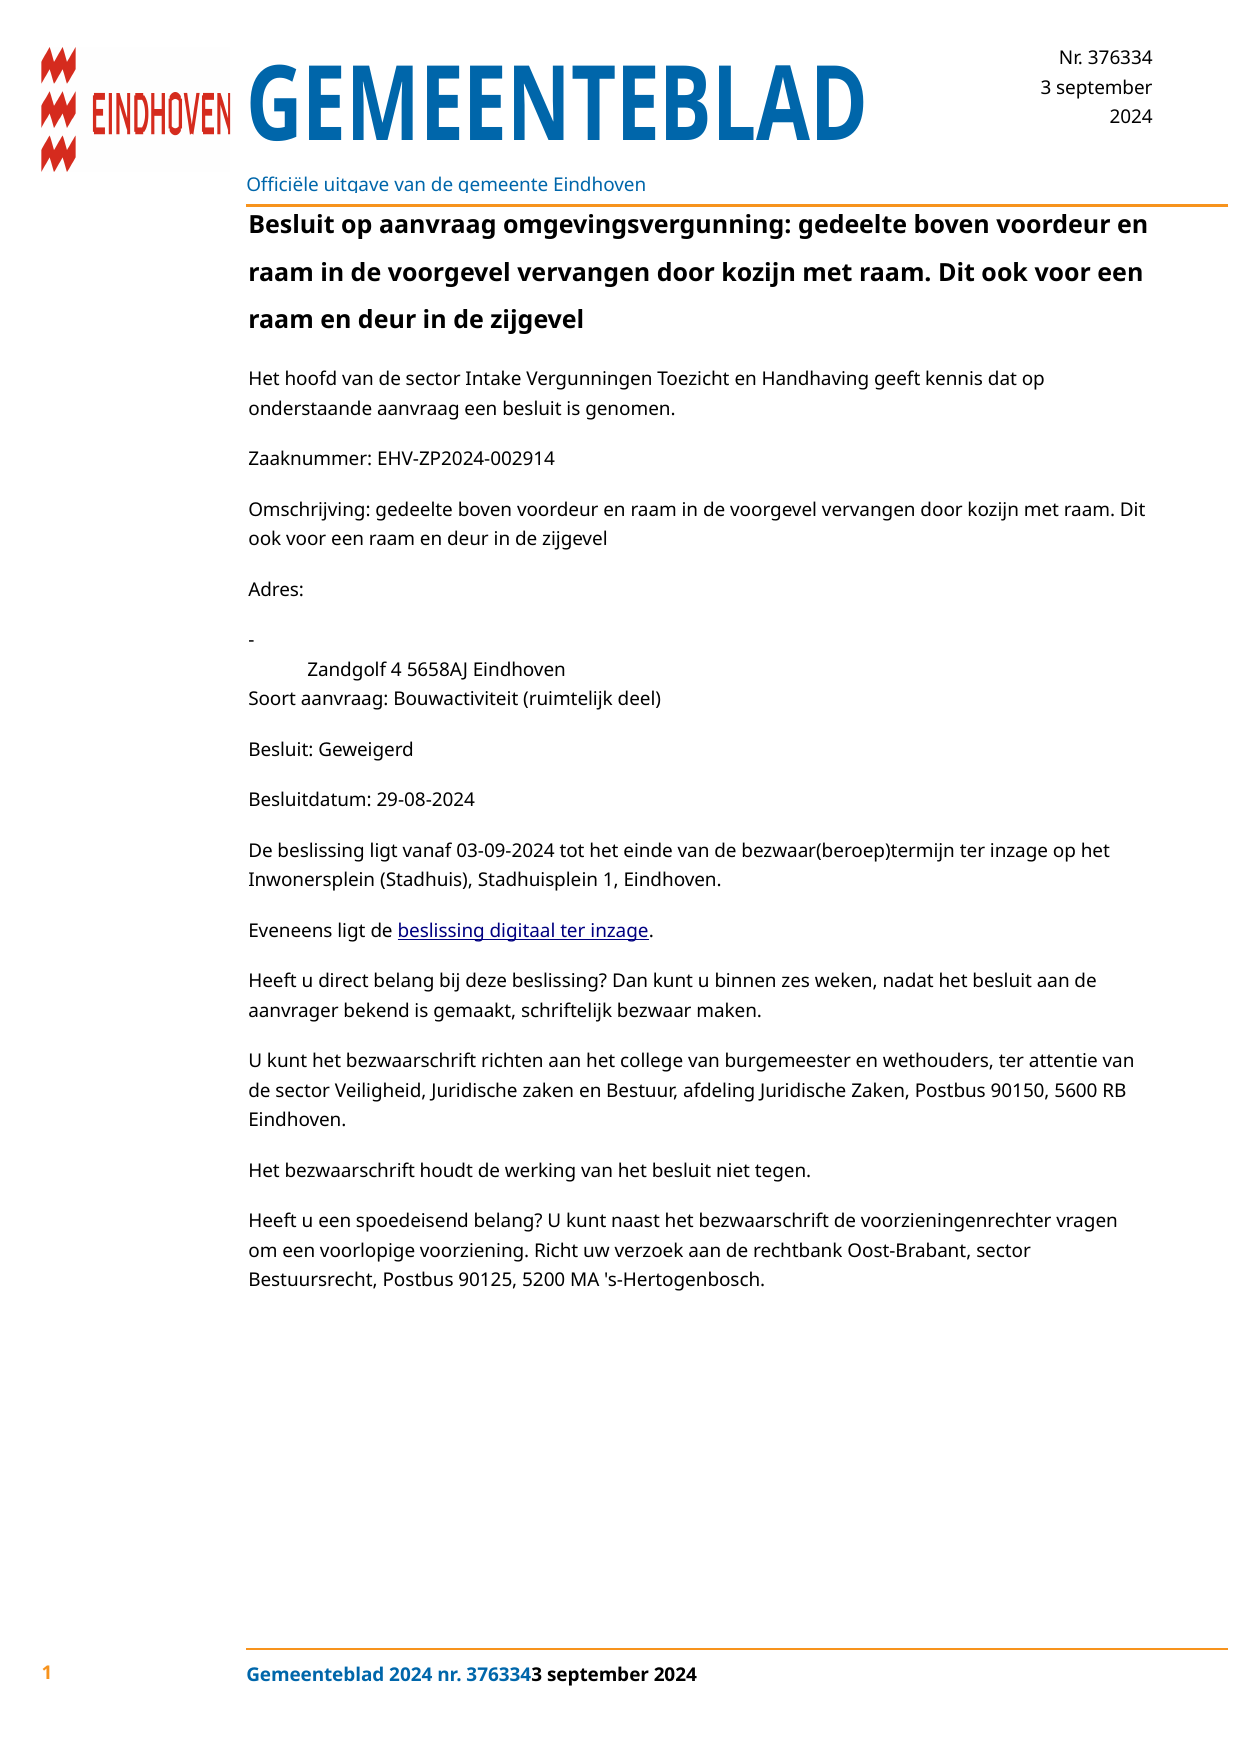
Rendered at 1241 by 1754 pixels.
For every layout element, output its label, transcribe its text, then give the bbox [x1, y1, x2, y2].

text Omschrijving: gedeelte boven voordeur en raam in de voorgevel vervangen door kozijn met raam. Dit ook voor een raam en deur in de zijgevel [248, 496, 1152, 551]
text U kunt het bezwaarschrift richten aan het college van burgemeester en wethouders, ter attentie van de sector Veiligheid, Juridische zaken en Bestuur, afdeling Juridische Zaken, Postbus 90150, 5600 RB Eindhoven. [248, 1047, 1152, 1132]
text Besluitdatum: 29-08-2024 [248, 786, 1152, 812]
text Besluit op aanvraag omgevingsvergunning: gedeelte boven voordeur en raam in de voorgevel vervangen door kozijn met raam. Dit ook voor een raam en deur in de zijgevel [248, 207, 1152, 336]
picture [41, 47, 231, 172]
list Zandgolf 4 5658AJ Eindhoven [248, 656, 1152, 682]
text Heeft u direct belang bij deze beslissing? Dan kunt u binnen zes weken, nadat het besluit aan de aanvrager bekend is gemaakt, schriftelijk bezwaar maken. [248, 967, 1152, 1022]
text Het bezwaarschrift houdt de werking van het besluit niet tegen. [248, 1157, 1152, 1182]
text Soort aanvraag: Bouwactiviteit (ruimtelijk deel) [248, 686, 1152, 711]
text Adres: [248, 576, 1152, 602]
text Eveneens ligt de beslissing digitaal ter inzage. [248, 917, 1152, 942]
text Het hoofd van de sector Intake Vergunningen Toezicht en Handhaving geeft kennis dat op onderstaande aanvraag een besluit is genomen. [248, 366, 1152, 421]
text Besluit: Geweigerd [248, 736, 1152, 762]
text De beslissing ligt vanaf 03-09-2024 tot het einde van de bezwaar(beroep)termijn ter inzage op het Inwonersplein (Stadhuis), Stadhuisplein 1, Eindhoven. [248, 837, 1152, 892]
text Zaaknummer: EHV-ZP2024-002914 [248, 446, 1152, 471]
text Heeft u een spoedeisend belang? U kunt naast het bezwaarschrift de voorzieningenrechter vragen om een voorlopige voorziening. Richt uw verzoek aan de rechtbank Oost-Brabant, sector Bestuursrecht, Postbus 90125, 5200 MA 's-Hertogenbosch. [248, 1207, 1152, 1292]
